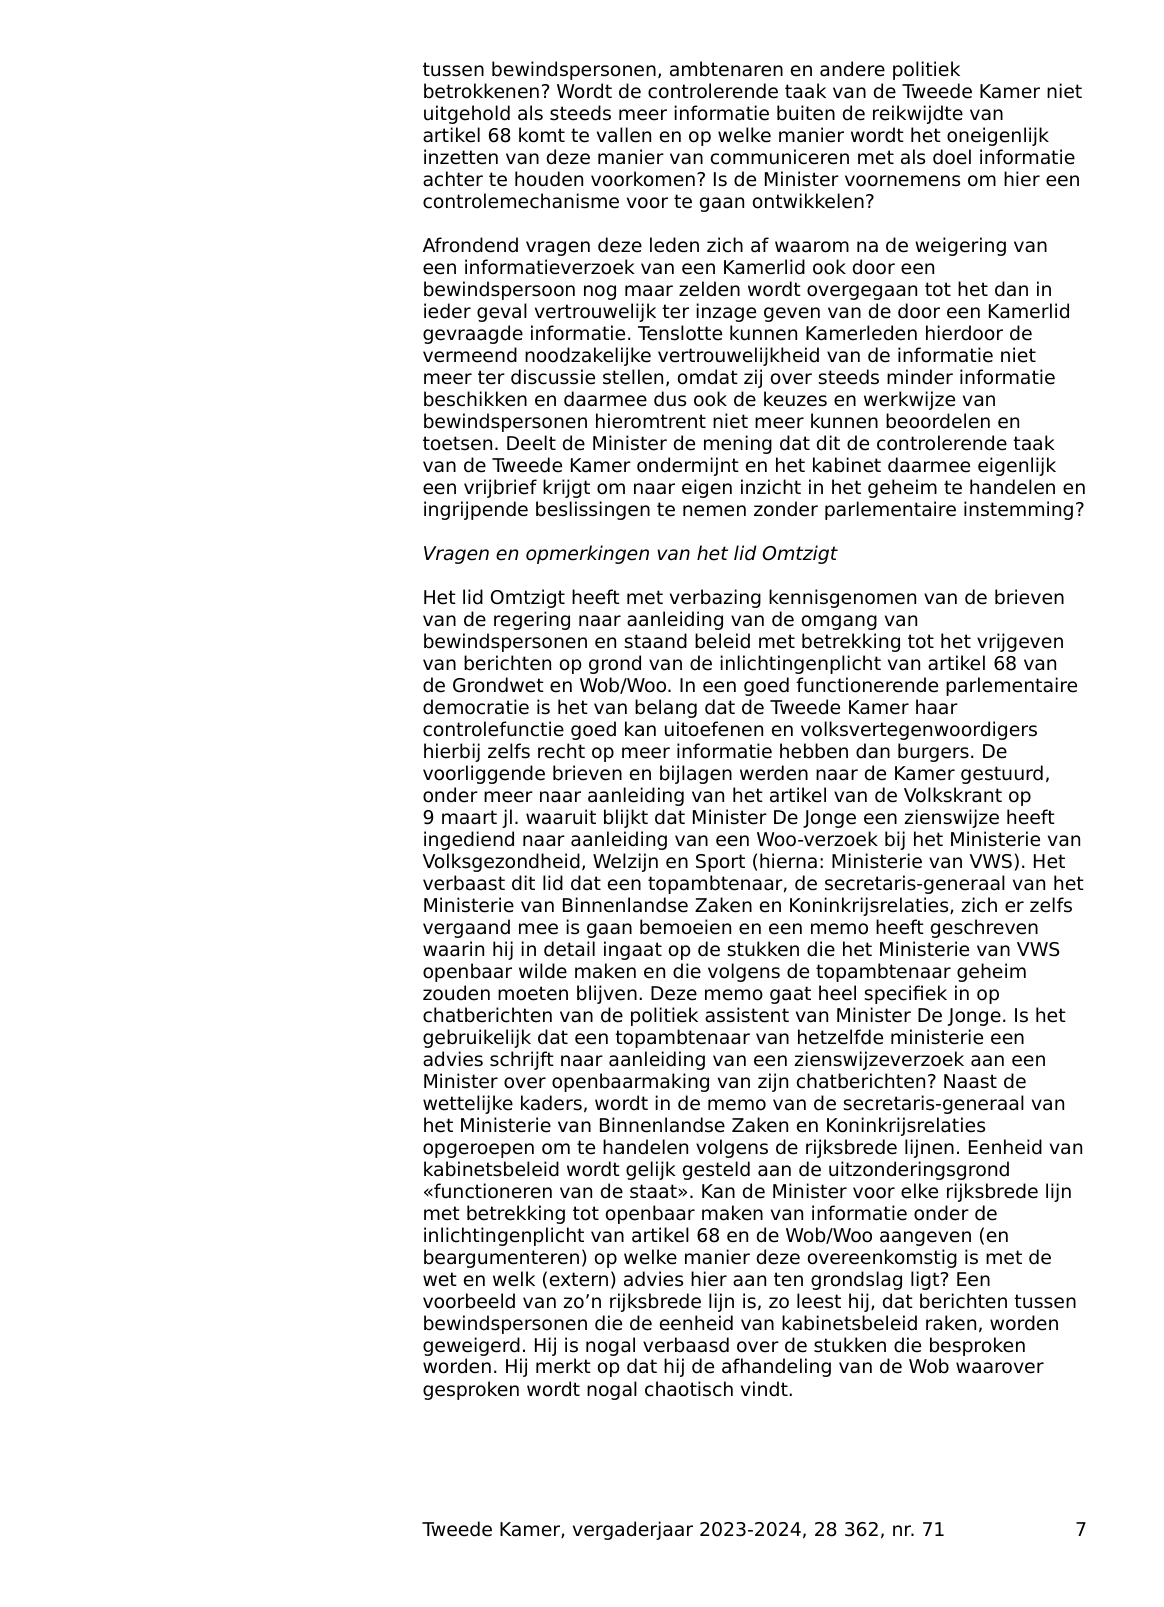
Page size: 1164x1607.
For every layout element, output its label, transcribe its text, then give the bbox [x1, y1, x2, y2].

subtitle Vragen en opmerkingen van het lid Omtzigt [422, 543, 1087, 565]
text Het lid Omtzigt heeft met verbazing kennisgenomen van de brieven van de regering naar aanleiding van de omgang van bewindspersonen en staand beleid met betrekking tot het vrijgeven van berichten op grond van de inlichtingenplicht van artikel 68 van de Grondwet en Wob/Woo. In een goed functionerende parlementaire democratie is het van belang dat de Tweede Kamer haar controlefunctie goed kan uitoefenen en volksvertegenwoordigers hierbij zelfs recht op meer informatie hebben dan burgers. De voorliggende brieven en bijlagen werden naar de Kamer gestuurd, onder meer naar aanleiding van het artikel van de Volkskrant op 9 maart jl. waaruit blijkt dat Minister De Jonge een zienswijze heeft ingediend naar aanleiding van een Woo-verzoek bij het Ministerie van Volksgezondheid, Welzijn en Sport (hierna: Ministerie van VWS). Het verbaast dit lid dat een topambtenaar, de secretaris-generaal van het Ministerie van Binnenlandse Zaken en Koninkrijsrelaties, zich er zelfs vergaand mee is gaan bemoeien en een memo heeft geschreven waarin hij in detail ingaat op de stukken die het Ministerie van VWS openbaar wilde maken en die volgens de topambtenaar geheim zouden moeten blijven. Deze memo gaat heel specifiek in op chatberichten van de politiek assistent van Minister De Jonge. Is het gebruikelijk dat een topambtenaar van hetzelfde ministerie een advies schrijft naar aanleiding van een zienswijzeverzoek aan een Minister over openbaarmaking van zijn chatberichten? Naast de wettelijke kaders, wordt in de memo van de secretaris-generaal van het Ministerie van Binnenlandse Zaken en Koninkrijsrelaties opgeroepen om te handelen volgens de rijksbrede lijnen. Eenheid van kabinetsbeleid wordt gelijk gesteld aan de uitzonderingsgrond «functioneren van de staat». Kan de Minister voor elke rijksbrede lijn met betrekking tot openbaar maken van informatie onder de inlichtingenplicht van artikel 68 en de Wob/Woo aangeven (en beargumenteren) op welke manier deze overeenkomstig is met de wet en welk (extern) advies hier aan ten grondslag ligt? Een voorbeeld van zo’n rijksbrede lijn is, zo leest hij, dat berichten tussen bewindspersonen die de eenheid van kabinetsbeleid raken, worden geweigerd. Hij is nogal verbaasd over de stukken die besproken worden. Hij merkt op dat hij de afhandeling van de Wob waarover gesproken wordt nogal chaotisch vindt. [422, 587, 1087, 1400]
text tussen bewindspersonen, ambtenaren en andere politiek betrokkenen? Wordt de controlerende taak van de Tweede Kamer niet uitgehold als steeds meer informatie buiten de reikwijdte van artikel 68 komt te vallen en op welke manier wordt het oneigenlijk inzetten van deze manier van communiceren met als doel informatie achter te houden voorkomen? Is de Minister voornemens om hier een controlemechanisme voor te gaan ontwikkelen? [422, 59, 1087, 213]
text Afrondend vragen deze leden zich af waarom na de weigering van een informatieverzoek van een Kamerlid ook door een bewindspersoon nog maar zelden wordt overgegaan tot het dan in ieder geval vertrouwelijk ter inzage geven van de door een Kamerlid gevraagde informatie. Tenslotte kunnen Kamerleden hierdoor de vermeend noodzakelijke vertrouwelijkheid van de informatie niet meer ter discussie stellen, omdat zij over steeds minder informatie beschikken en daarmee dus ook de keuzes en werkwijze van bewindspersonen hieromtrent niet meer kunnen beoordelen en toetsen. Deelt de Minister de mening dat dit de controlerende taak van de Tweede Kamer ondermijnt en het kabinet daarmee eigenlijk een vrijbrief krijgt om naar eigen inzicht in het geheim te handelen en ingrijpende beslissingen te nemen zonder parlementaire instemming? [422, 235, 1087, 521]
